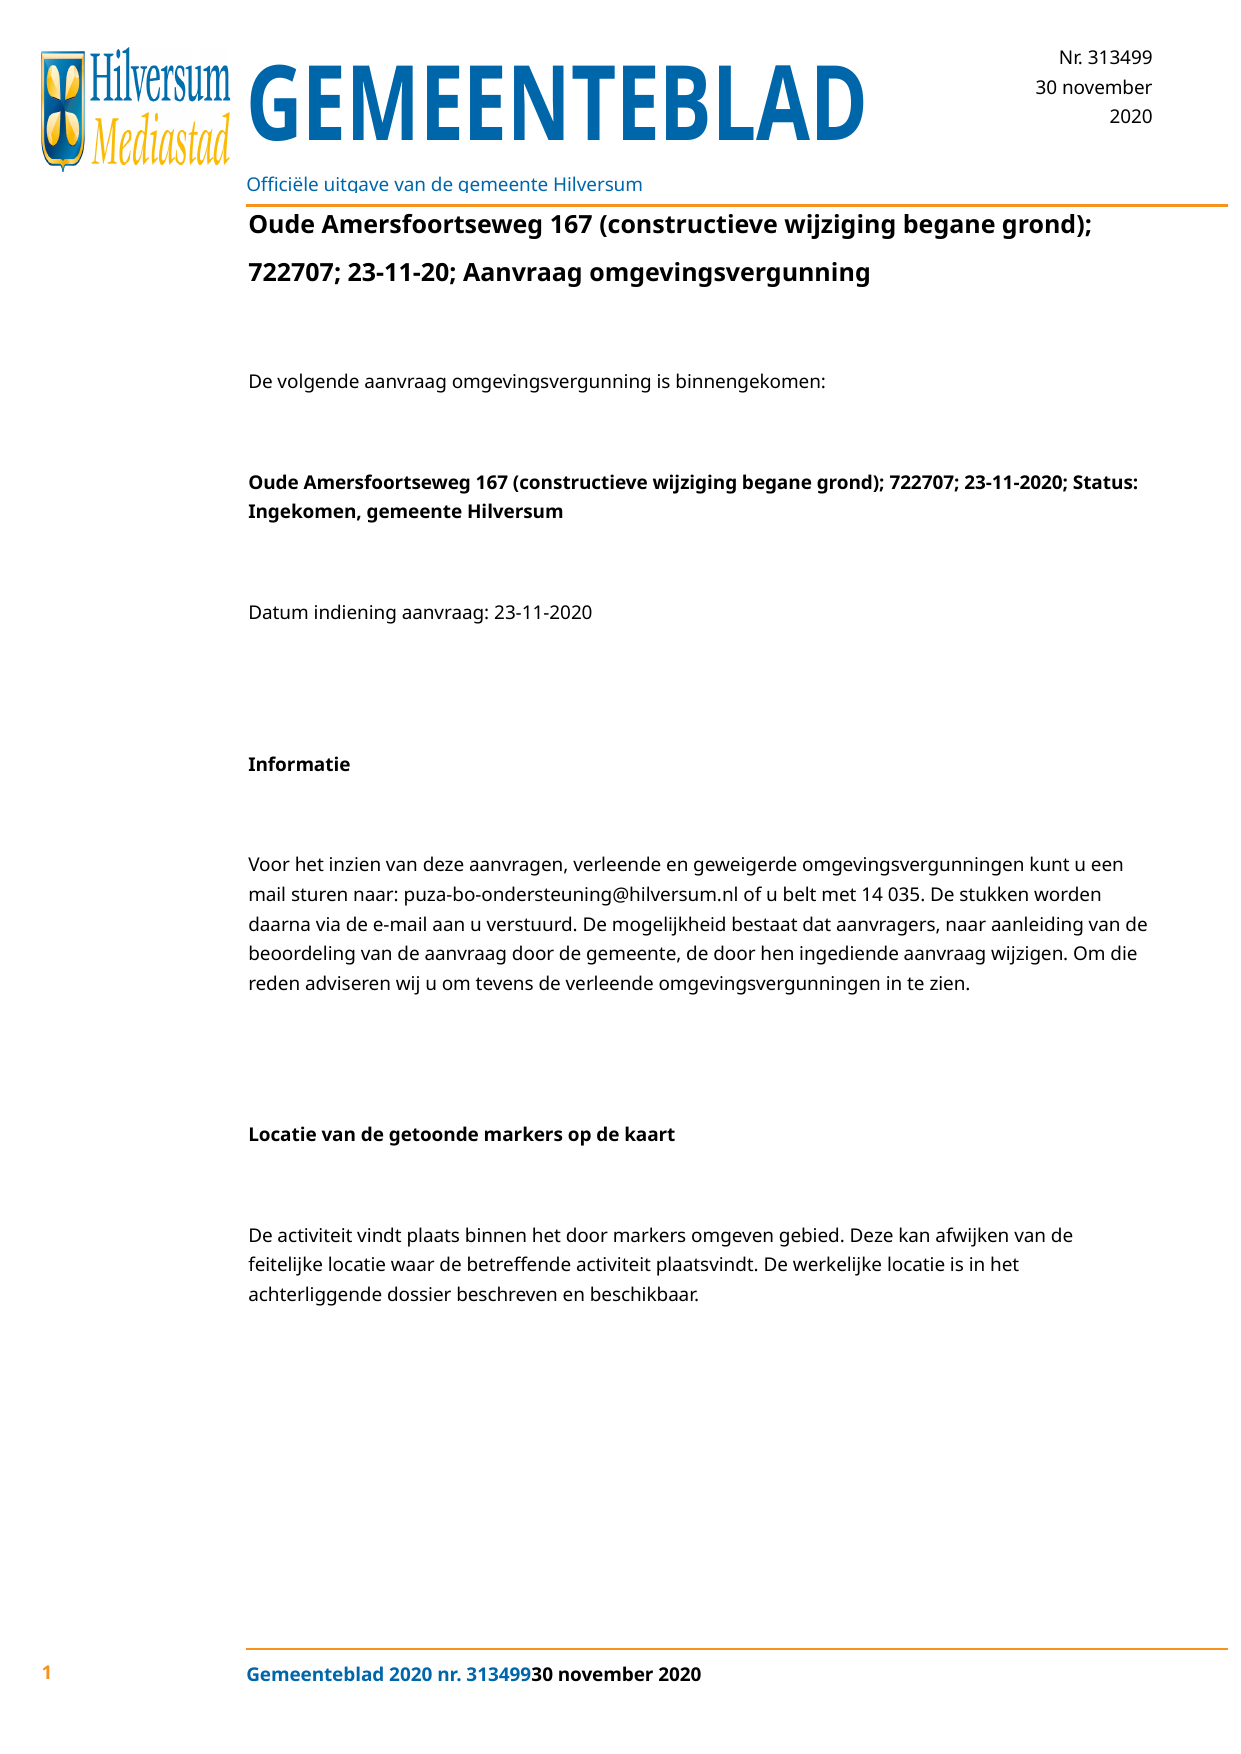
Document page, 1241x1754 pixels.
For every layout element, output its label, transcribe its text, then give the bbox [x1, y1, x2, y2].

text De activiteit vindt plaats binnen het door markers omgeven gebied. Deze kan afwijken van de feitelijke locatie waar de betreffende activiteit plaatsvindt. De werkelijke locatie is in het achterliggende dossier beschreven en beschikbaar. [248, 1222, 1152, 1307]
text Datum indiening aanvraag: 23-11-2020 [248, 599, 1152, 625]
text De volgende aanvraag omgevingsvergunning is binnengekomen: [248, 368, 1152, 394]
picture [41, 47, 231, 172]
text Oude Amersfoortseweg 167 (constructieve wijziging begane grond); 722707; 23-11-2020; Status: Ingekomen, gemeente Hilversum [248, 469, 1152, 524]
text Oude Amersfoortseweg 167 (constructieve wijziging begane grond); 722707; 23-11-20; Aanvraag omgevingsvergunning [248, 207, 1152, 288]
text Voor het inzien van deze aanvragen, verleende en geweigerde omgevingsvergunningen kunt u een mail sturen naar: puza-bo-ondersteuning@hilversum.nl of u belt met 14 035. De stukken worden daarna via de e-mail aan u verstuurd. De mogelijkheid bestaat dat aanvragers, naar aanleiding van de beoordeling van de aanvraag door de gemeente, de door hen ingediende aanvraag wijzigen. Om die reden adviseren wij u om tevens de verleende omgevingsvergunningen in te zien. [248, 852, 1152, 996]
text Locatie van de getoonde markers op de kaart [248, 1121, 1152, 1147]
text Informatie [248, 751, 1152, 777]
